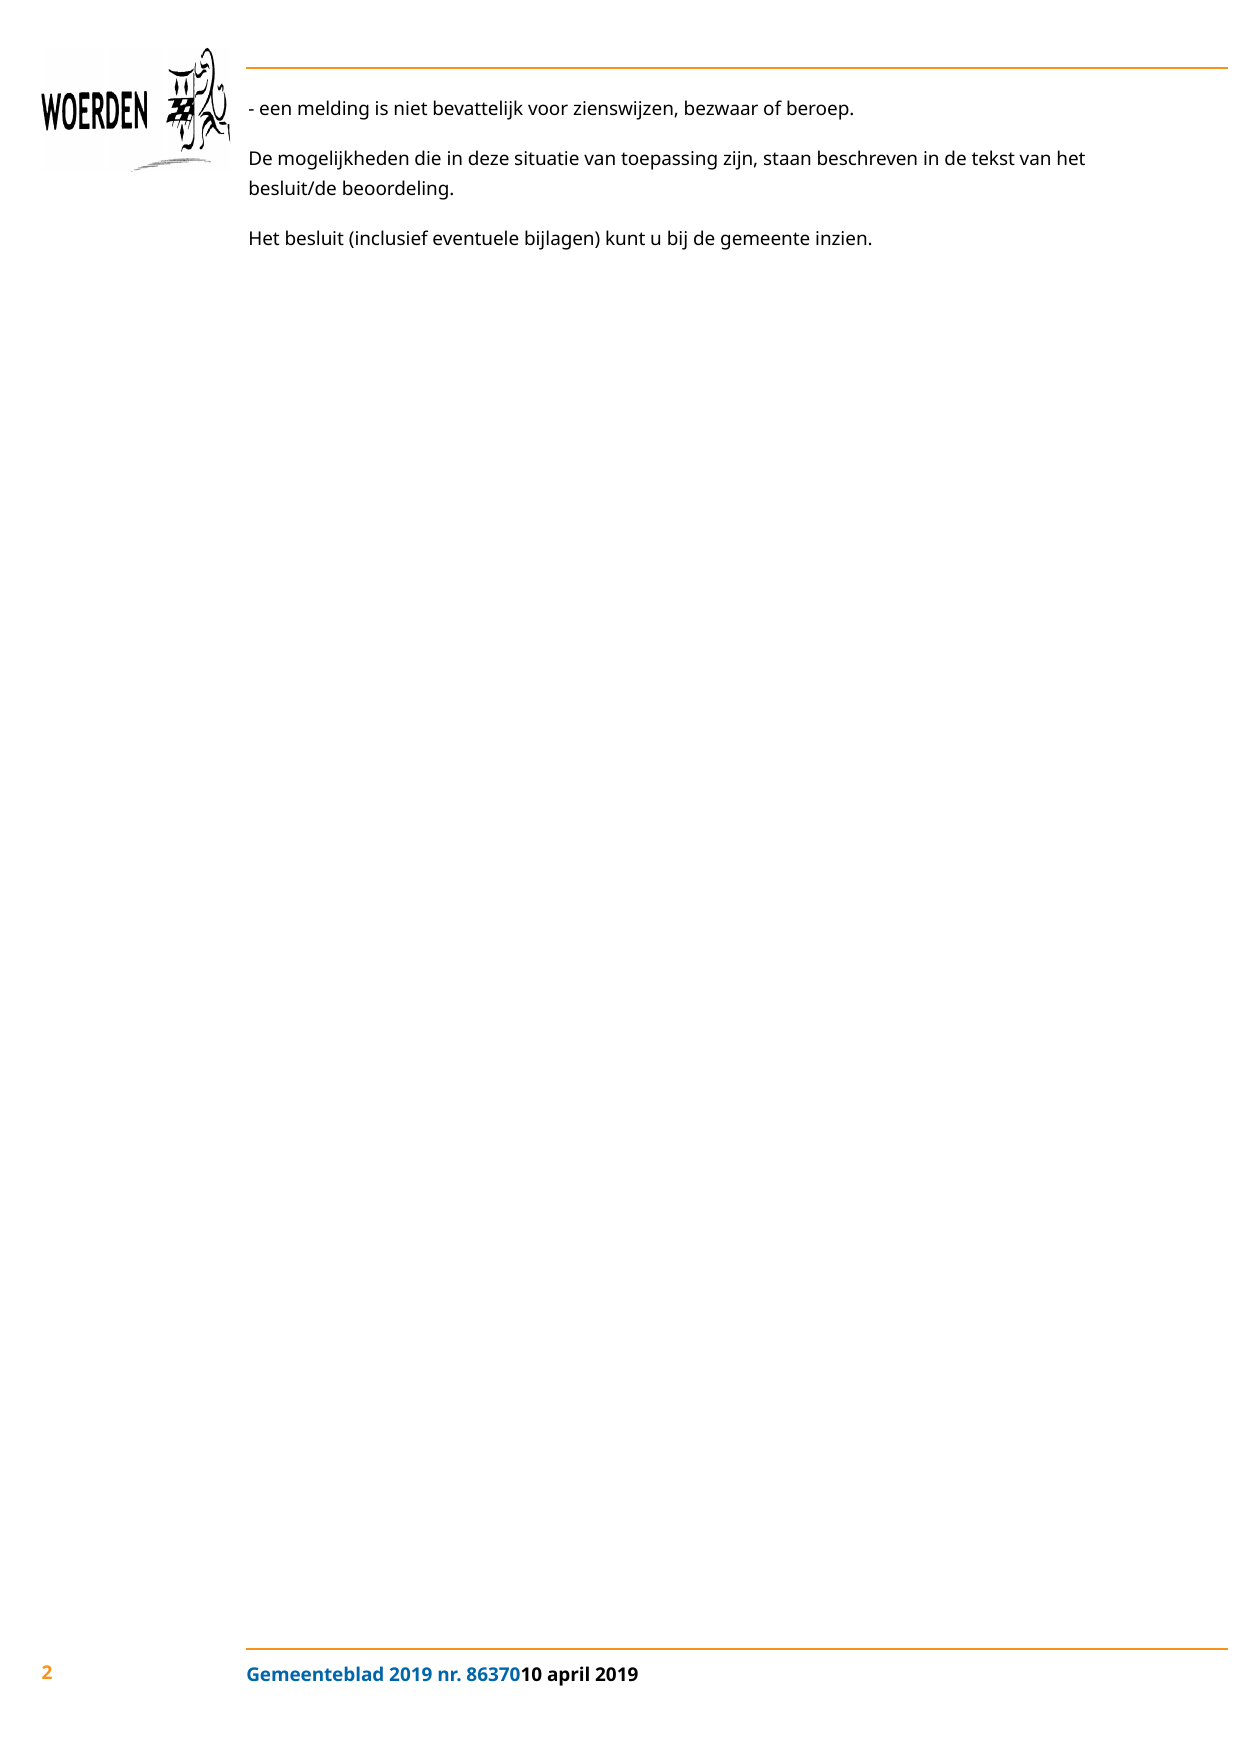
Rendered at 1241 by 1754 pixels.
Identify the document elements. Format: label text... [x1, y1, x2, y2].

text De mogelijkheden die in deze situatie van toepassing zijn, staan beschreven in de tekst van het besluit/de beoordeling. [248, 145, 1152, 201]
text Het besluit (inclusief eventuele bijlagen) kunt u bij de gemeente inzien. [248, 225, 1152, 251]
picture [41, 47, 231, 172]
text - een melding is niet bevattelijk voor zienswijzen, bezwaar of beroep. [248, 95, 1152, 121]
